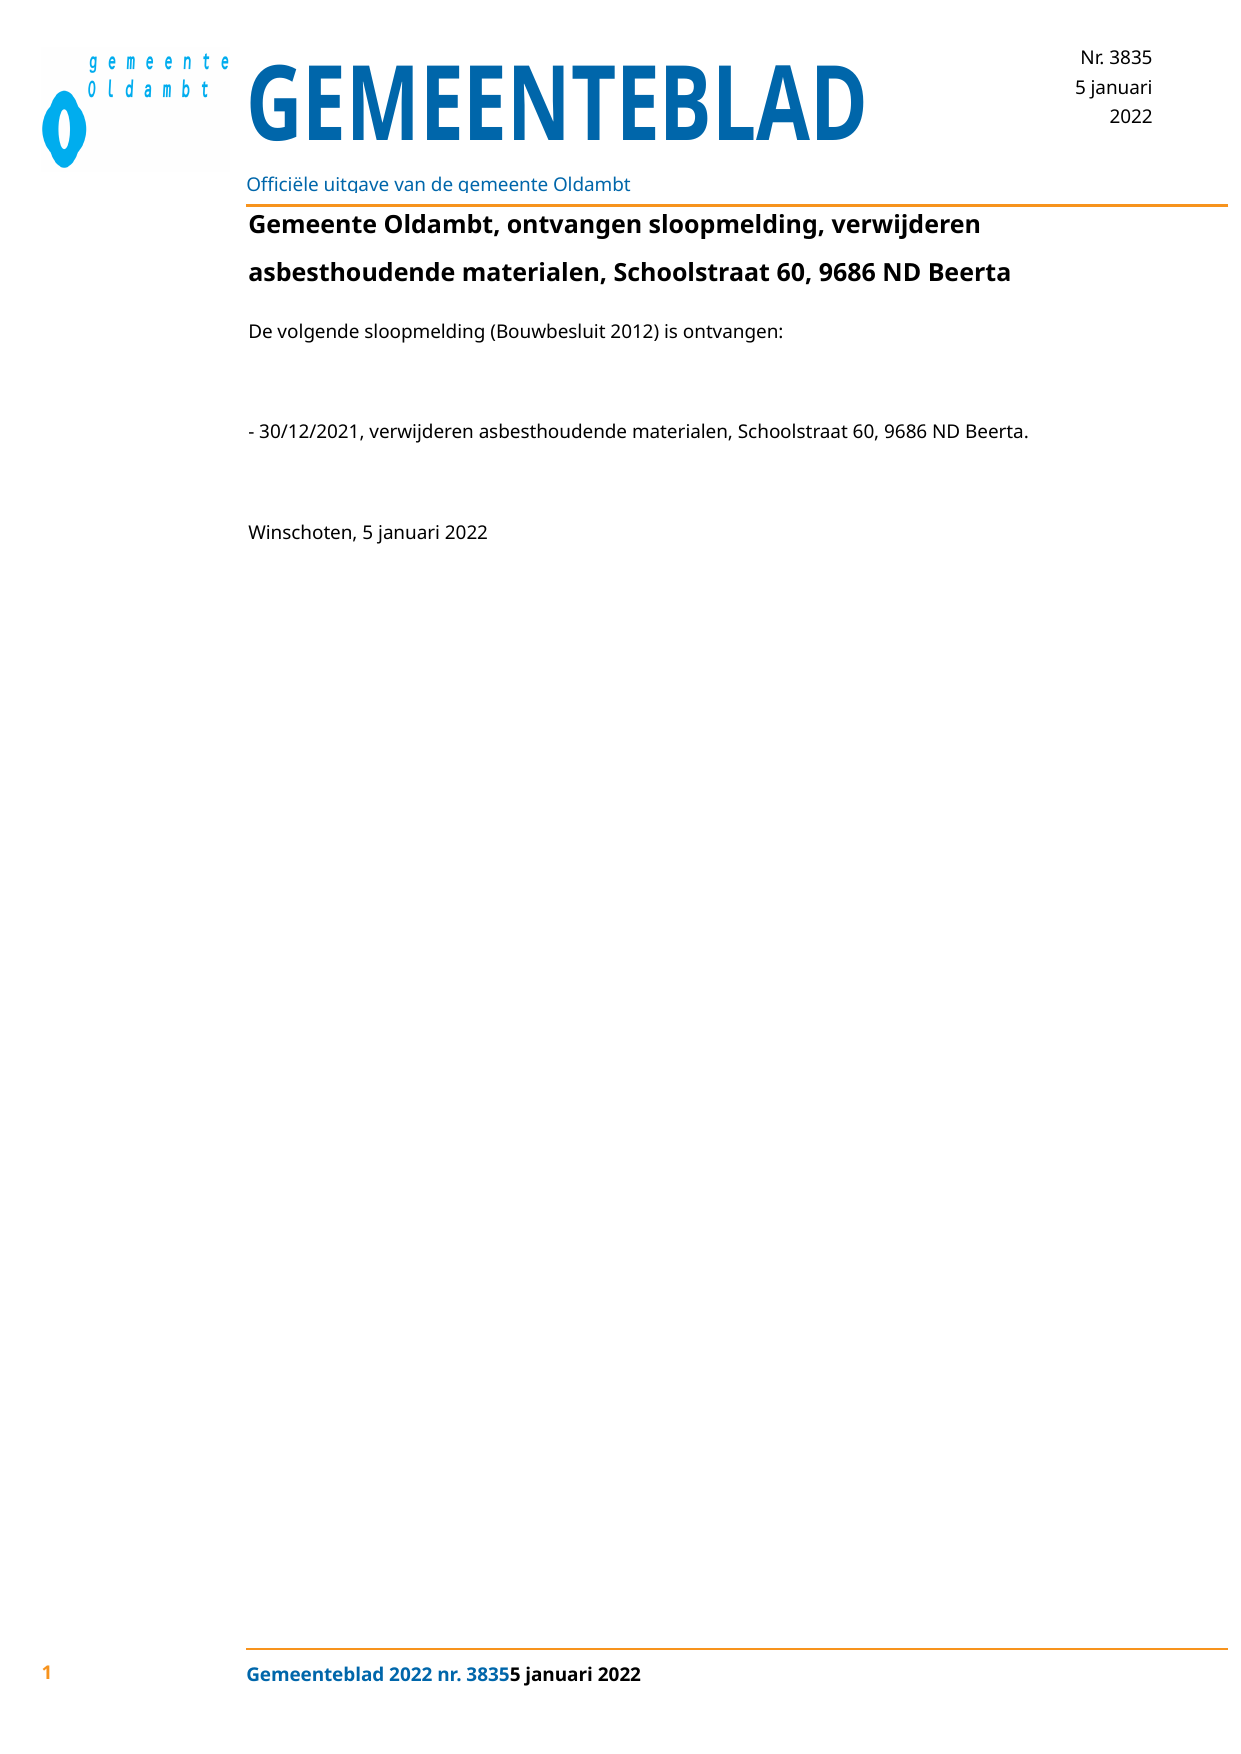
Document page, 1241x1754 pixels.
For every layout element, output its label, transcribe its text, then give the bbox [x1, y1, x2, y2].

picture [41, 47, 231, 172]
text - 30/12/2021, verwijderen asbesthoudende materialen, Schoolstraat 60, 9686 ND Beerta. [248, 419, 1152, 444]
text Gemeente Oldambt, ontvangen sloopmelding, verwijderen asbesthoudende materialen, Schoolstraat 60, 9686 ND Beerta [248, 207, 1152, 288]
text Winschoten, 5 januari 2022 [248, 519, 1152, 545]
text De volgende sloopmelding (Bouwbesluit 2012) is ontvangen: [248, 318, 1152, 344]
